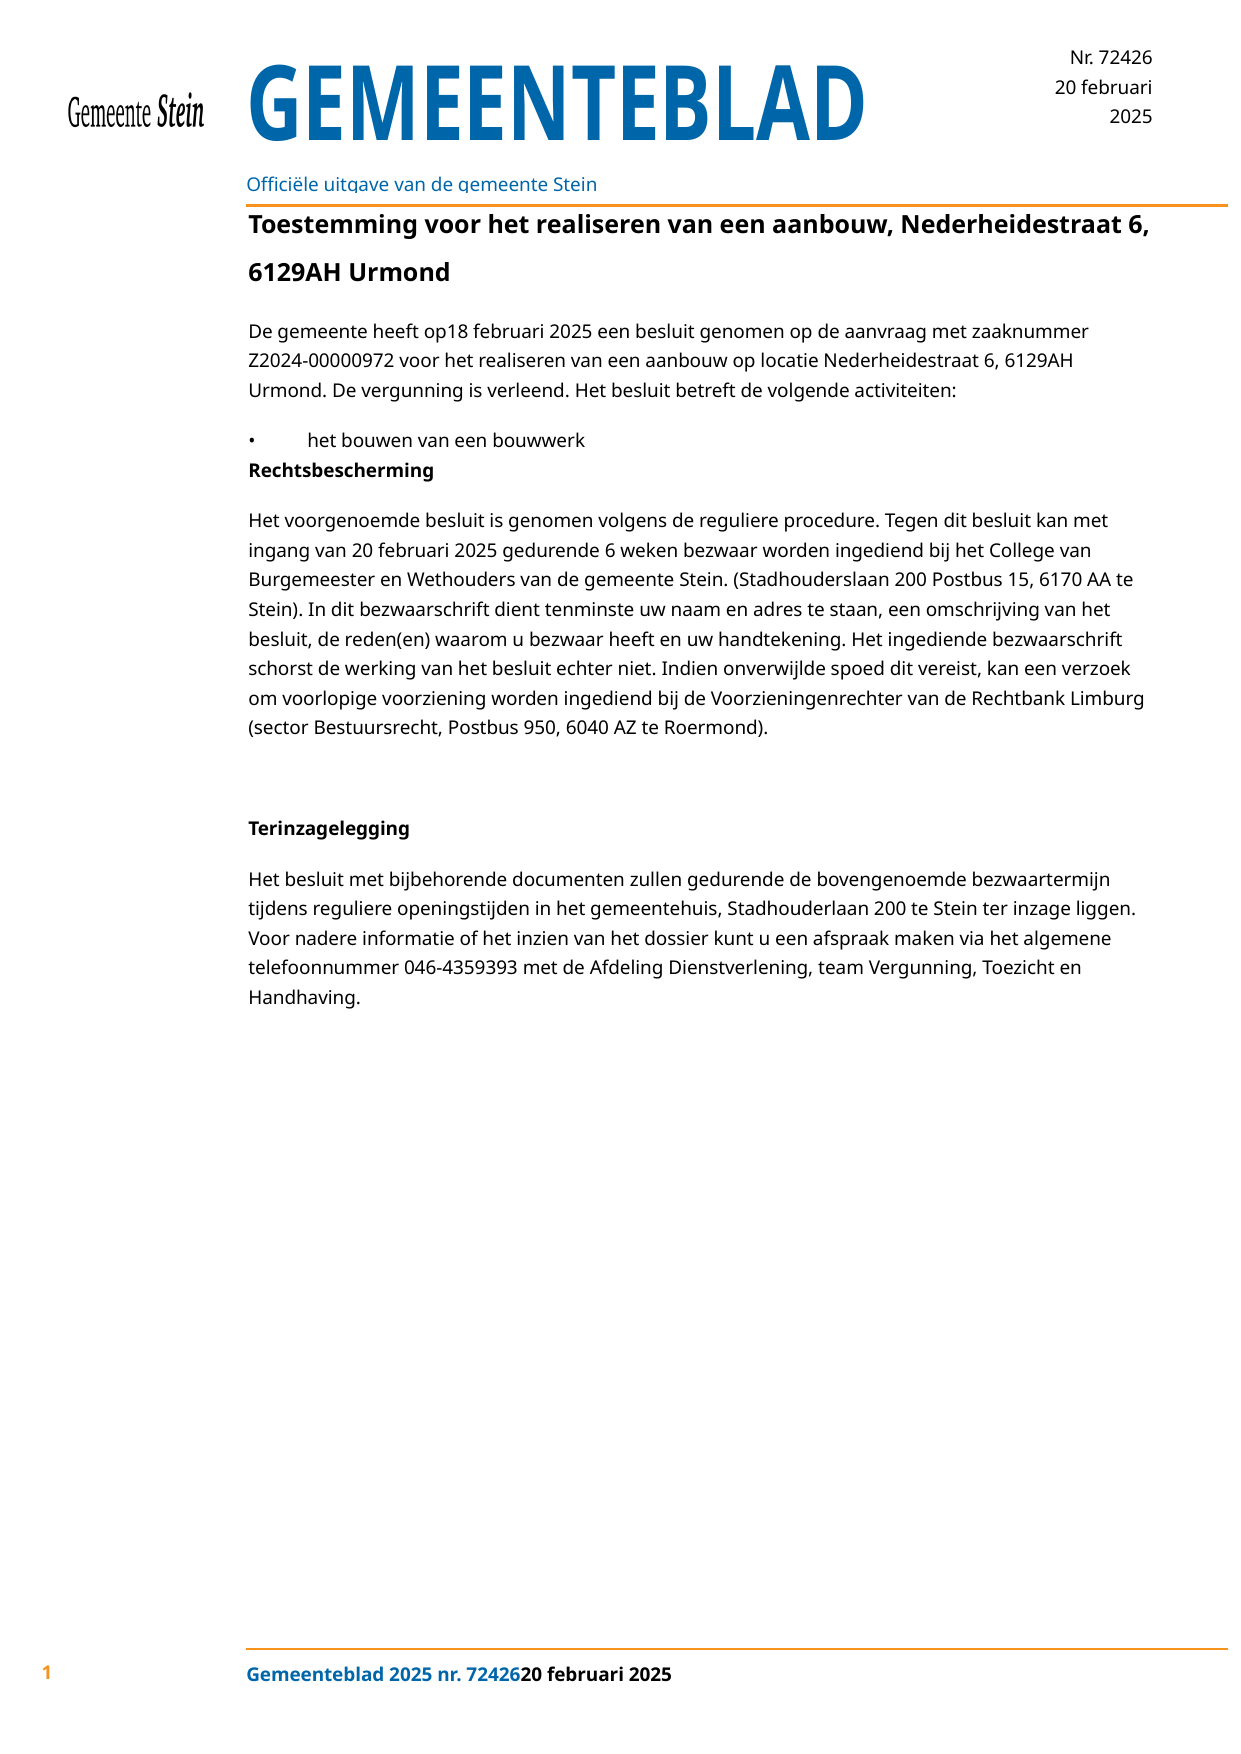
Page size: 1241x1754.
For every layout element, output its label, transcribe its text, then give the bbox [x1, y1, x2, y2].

text Rechtsbescherming [248, 457, 1152, 483]
picture [41, 47, 231, 172]
text Het besluit met bijbehorende documenten zullen gedurende de bovengenoemde bezwaartermijn tijdens reguliere openingstijden in het gemeentehuis, Stadhouderlaan 200 te Stein ter inzage liggen. Voor nadere informatie of het inzien van het dossier kunt u een afspraak maken via het algemene telefoonnummer 046-4359393 met de Afdeling Dienstverlening, team Vergunning, Toezicht en Handhaving. [248, 866, 1152, 1010]
text Toestemming voor het realiseren van een aanbouw, Nederheidestraat 6, 6129AH Urmond [248, 207, 1152, 288]
text Het voorgenoemde besluit is genomen volgens de reguliere procedure. Tegen dit besluit kan met ingang van 20 februari 2025 gedurende 6 weken bezwaar worden ingediend bij het College van Burgemeester en Wethouders van de gemeente Stein. (Stadhouderslaan 200 Postbus 15, 6170 AA te Stein). In dit bezwaarschrift dient tenminste uw naam en adres te staan, een omschrijving van het besluit, de reden(en) waarom u bezwaar heeft en uw handtekening. Het ingediende bezwaarschrift schorst de werking van het besluit echter niet. Indien onverwijlde spoed dit vereist, kan een verzoek om voorlopige voorziening worden ingediend bij de Voorzieningenrechter van de Rechtbank Limburg (sector Bestuursrecht, Postbus 950, 6040 AZ te Roermond). [248, 507, 1152, 740]
text Terinzagelegging [248, 815, 1152, 841]
text De gemeente heeft op18 februari 2025 een besluit genomen op de aanvraag met zaaknummer Z2024-00000972 voor het realiseren van een aanbouw op locatie Nederheidestraat 6, 6129AH Urmond. De vergunning is verleend. Het besluit betreft de volgende activiteiten: [248, 318, 1152, 403]
list het bouwen van een bouwwerk [248, 427, 1152, 453]
